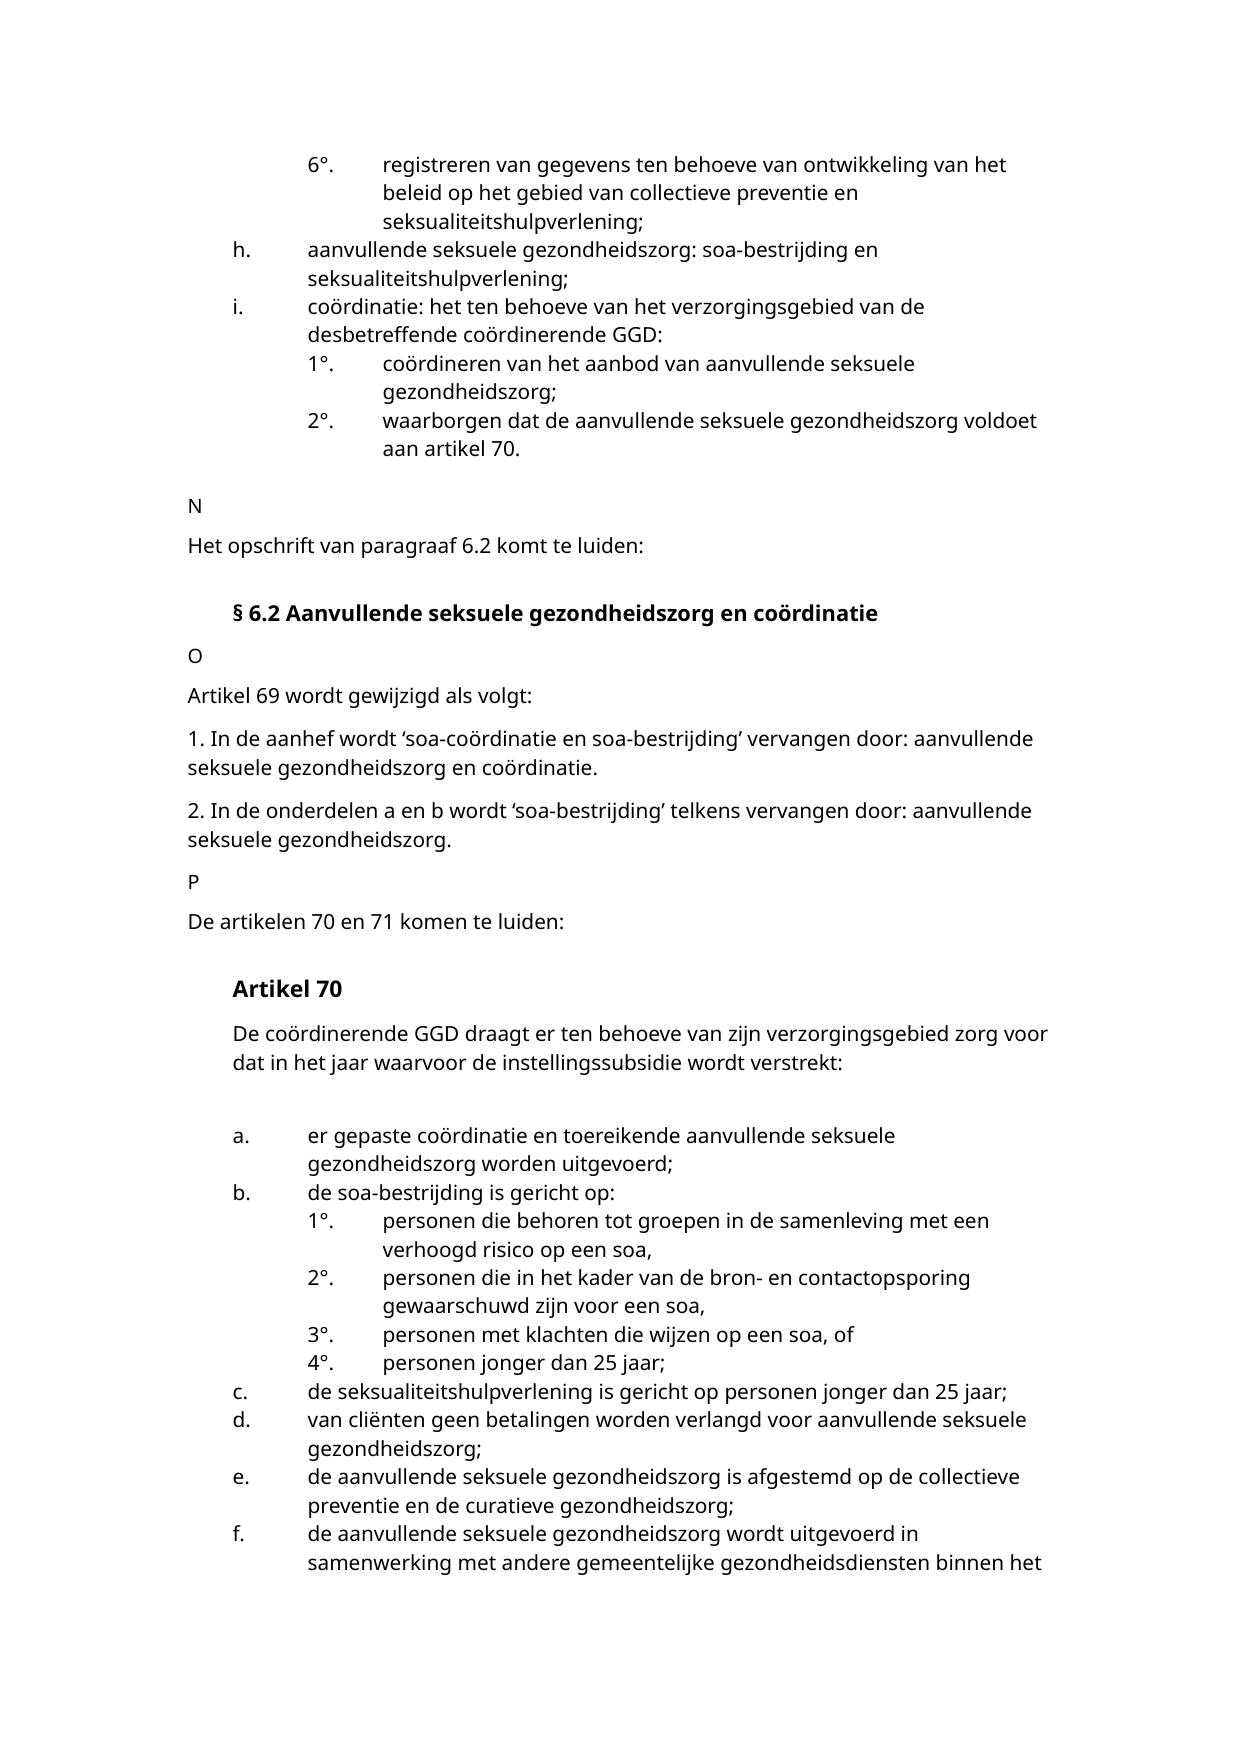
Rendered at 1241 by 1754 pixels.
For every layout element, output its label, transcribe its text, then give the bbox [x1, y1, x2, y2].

text 1. In de aanhef wordt ‘soa-coördinatie en soa-bestrijding’ vervangen door: aanvullende seksuele gezondheidszorg en coördinatie. [187, 724, 1053, 781]
list personen met klachten die wijzen op een soa, of [307, 1320, 1053, 1348]
list de aanvullende seksuele gezondheidszorg is afgestemd op de collectieve preventie en de curatieve gezondheidszorg; [232, 1462, 1053, 1519]
text O [187, 642, 1053, 669]
subtitle § 6.2 Aanvullende seksuele gezondheidszorg en coördinatie [232, 597, 1053, 627]
list coördineren van het aanbod van aanvullende seksuele gezondheidszorg; [307, 349, 1053, 406]
subtitle Artikel 70 [232, 973, 1053, 1004]
list coördinatie: het ten behoeve van het verzorgingsgebied van de desbetreffende coördinerende GGD: [232, 292, 1053, 349]
list aanvullende seksuele gezondheidszorg: soa-bestrijding en seksualiteitshulpverlening; [232, 235, 1053, 292]
list de seksualiteitshulpverlening is gericht op personen jonger dan 25 jaar; [232, 1377, 1053, 1405]
list registreren van gegevens ten behoeve van ontwikkeling van het beleid op het gebied van collectieve preventie en seksualiteitshulpverlening; [307, 150, 1053, 235]
list personen jonger dan 25 jaar; [307, 1348, 1053, 1377]
list de soa-bestrijding is gericht op: [232, 1178, 1053, 1206]
text 2. In de onderdelen a en b wordt ‘soa-bestrijding’ telkens vervangen door: aanvullende seksuele gezondheidszorg. [187, 796, 1053, 853]
list personen die in het kader van de bron- en contactopsporing gewaarschuwd zijn voor een soa, [307, 1263, 1053, 1320]
list er gepaste coördinatie en toereikende aanvullende seksuele gezondheidszorg worden uitgevoerd; [232, 1121, 1053, 1178]
text P [187, 868, 1053, 895]
text De coördinerende GGD draagt er ten behoeve van zijn verzorgingsgebied zorg voor dat in het jaar waarvoor de instellingssubsidie wordt verstrekt: [232, 1019, 1053, 1076]
list waarborgen dat de aanvullende seksuele gezondheidszorg voldoet aan artikel 70. [307, 406, 1053, 463]
text Artikel 69 wordt gewijzigd als volgt: [187, 681, 1053, 709]
list de aanvullende seksuele gezondheidszorg wordt uitgevoerd in samenwerking met andere gemeentelijke gezondheidsdiensten binnen het [232, 1519, 1053, 1576]
text Het opschrift van paragraaf 6.2 komt te luiden: [187, 532, 1053, 560]
list personen die behoren tot groepen in de samenleving met een verhoogd risico op een soa, [307, 1206, 1053, 1263]
list van cliënten geen betalingen worden verlangd voor aanvullende seksuele gezondheidszorg; [232, 1405, 1053, 1462]
text N [187, 493, 1053, 520]
text De artikelen 70 en 71 komen te luiden: [187, 907, 1053, 935]
